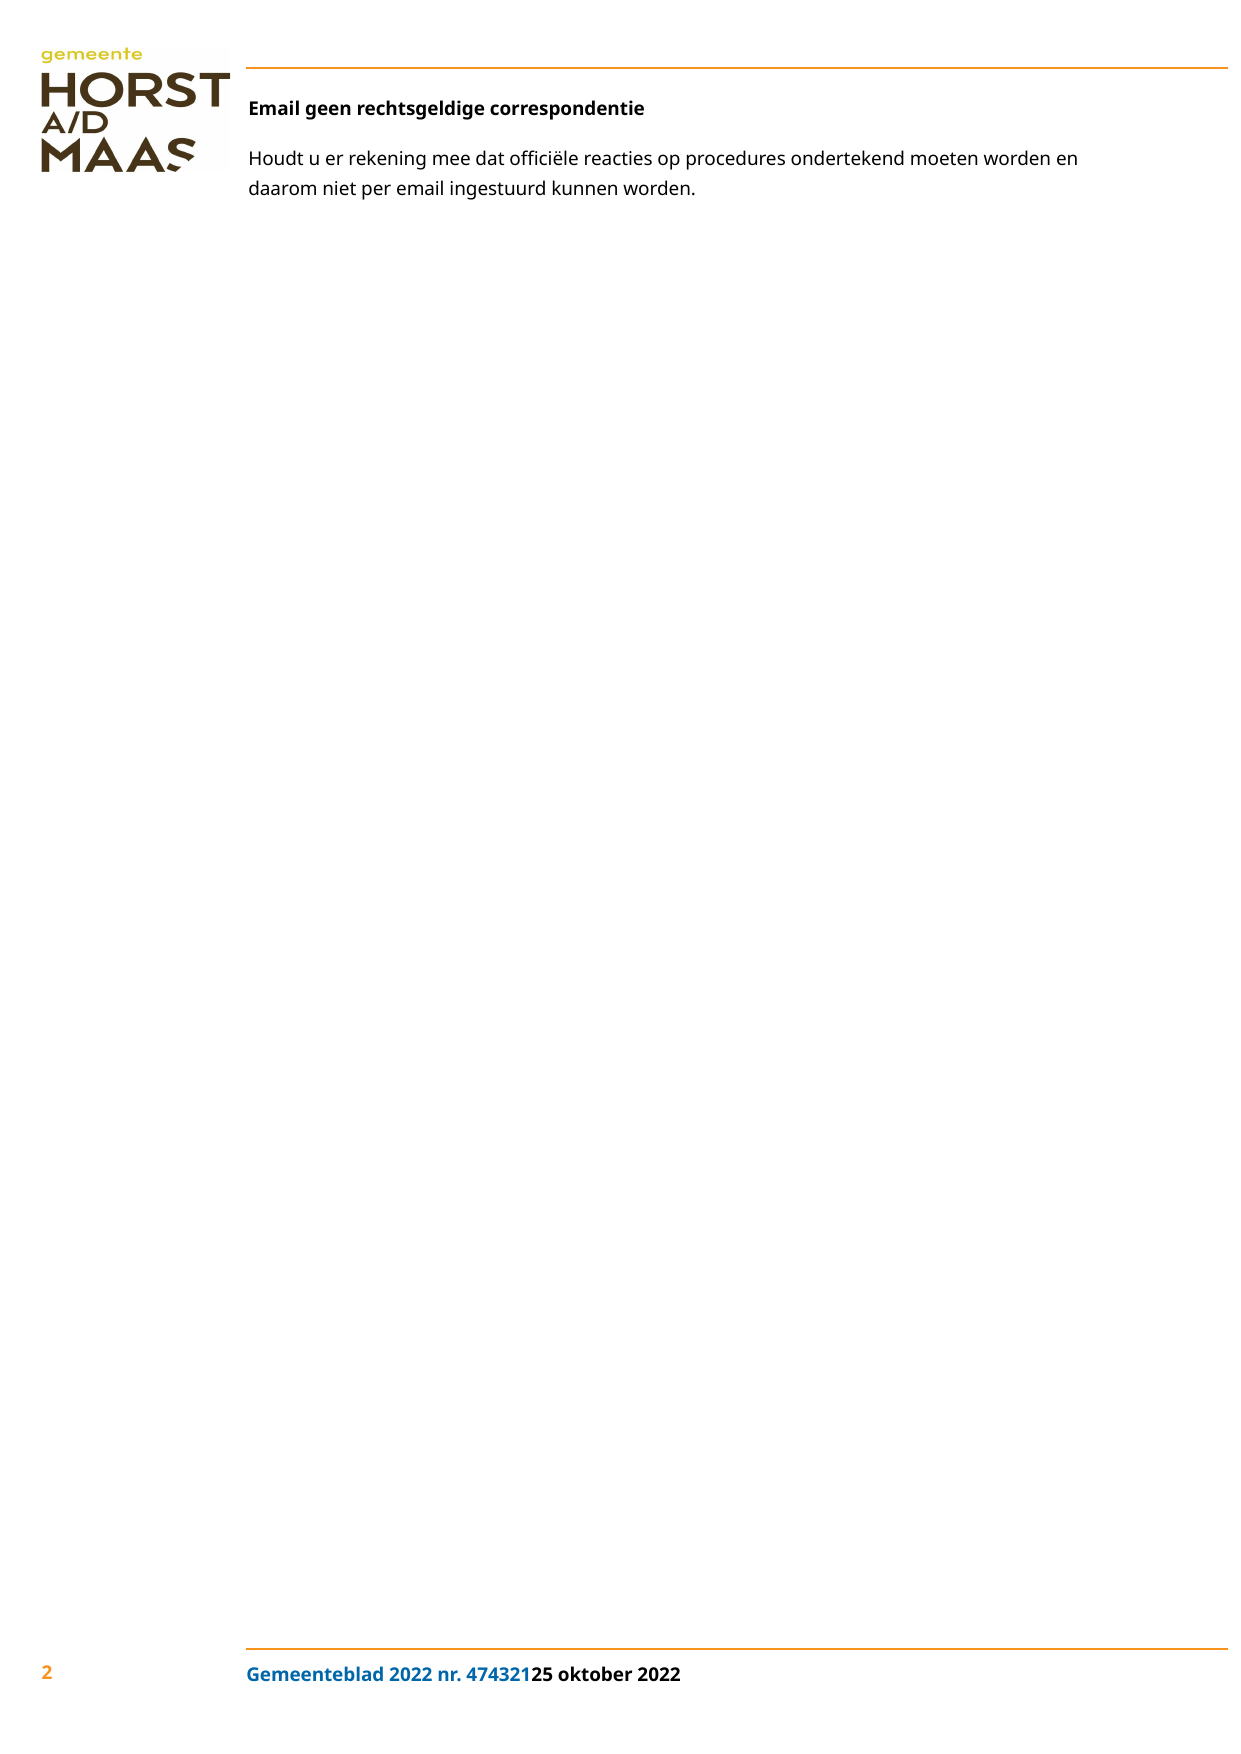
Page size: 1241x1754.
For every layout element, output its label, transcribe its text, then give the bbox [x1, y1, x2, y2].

text Houdt u er rekening mee dat officiële reacties op procedures ondertekend moeten worden en daarom niet per email ingestuurd kunnen worden. [248, 145, 1152, 201]
picture [41, 47, 231, 172]
text Email geen rechtsgeldige correspondentie [248, 95, 1152, 121]
